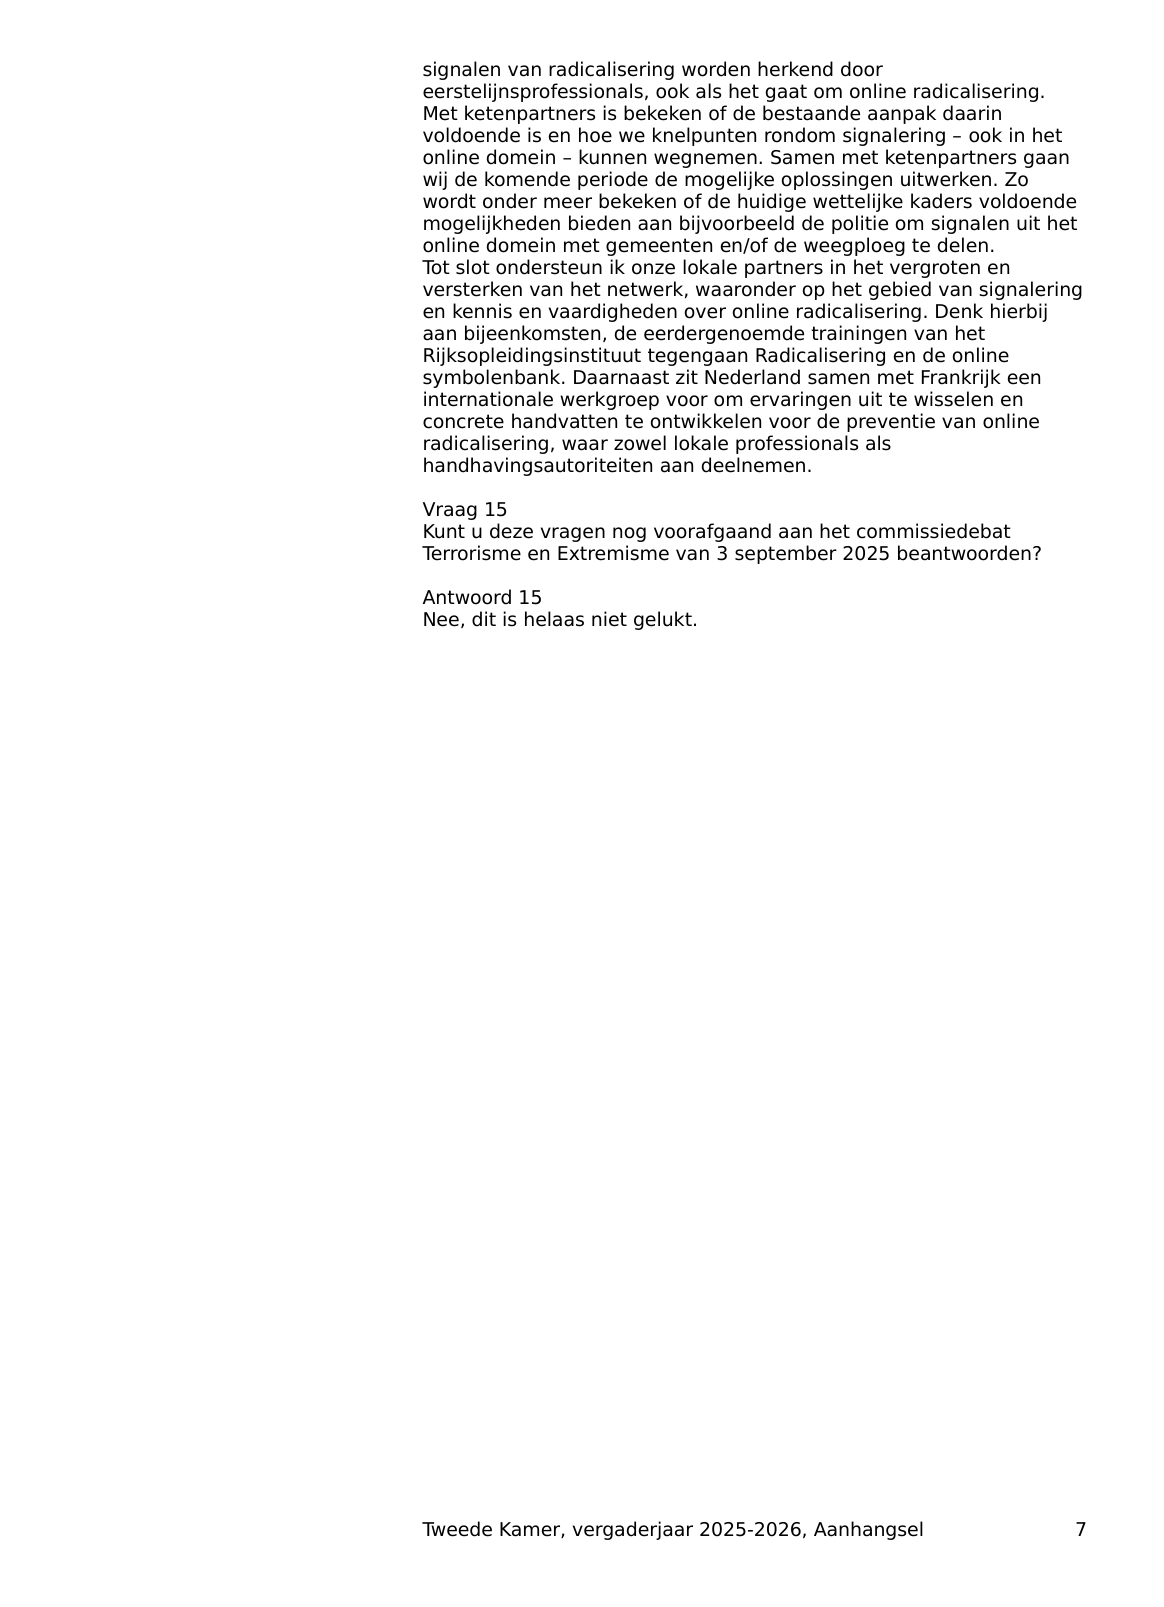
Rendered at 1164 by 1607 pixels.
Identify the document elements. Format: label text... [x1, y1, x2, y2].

text Nee, dit is helaas niet gelukt. [422, 609, 1087, 631]
text Antwoord 15 [422, 587, 1087, 609]
text Vraag 15 [422, 499, 1087, 521]
text signalen van radicalisering worden herkend door eerstelijnsprofessionals, ook als het gaat om online radicalisering. Met ketenpartners is bekeken of de bestaande aanpak daarin voldoende is en hoe we knelpunten rondom signalering – ook in het online domein – kunnen wegnemen. Samen met ketenpartners gaan wij de komende periode de mogelijke oplossingen uitwerken. Zo wordt onder meer bekeken of de huidige wettelijke kaders voldoende mogelijkheden bieden aan bijvoorbeeld de politie om signalen uit het online domein met gemeenten en/of de weegploeg te delen. [422, 59, 1087, 257]
text Kunt u deze vragen nog voorafgaand aan het commissiedebat Terrorisme en Extremisme van 3 september 2025 beantwoorden? [422, 521, 1087, 565]
text Tot slot ondersteun ik onze lokale partners in het vergroten en versterken van het netwerk, waaronder op het gebied van signalering en kennis en vaardigheden over online radicalisering. Denk hierbij aan bijeenkomsten, de eerdergenoemde trainingen van het Rijksopleidingsinstituut tegengaan Radicalisering en de online symbolenbank. Daarnaast zit Nederland samen met Frankrijk een internationale werkgroep voor om ervaringen uit te wisselen en concrete handvatten te ontwikkelen voor de preventie van online radicalisering, waar zowel lokale professionals als handhavingsautoriteiten aan deelnemen. [422, 257, 1087, 477]
